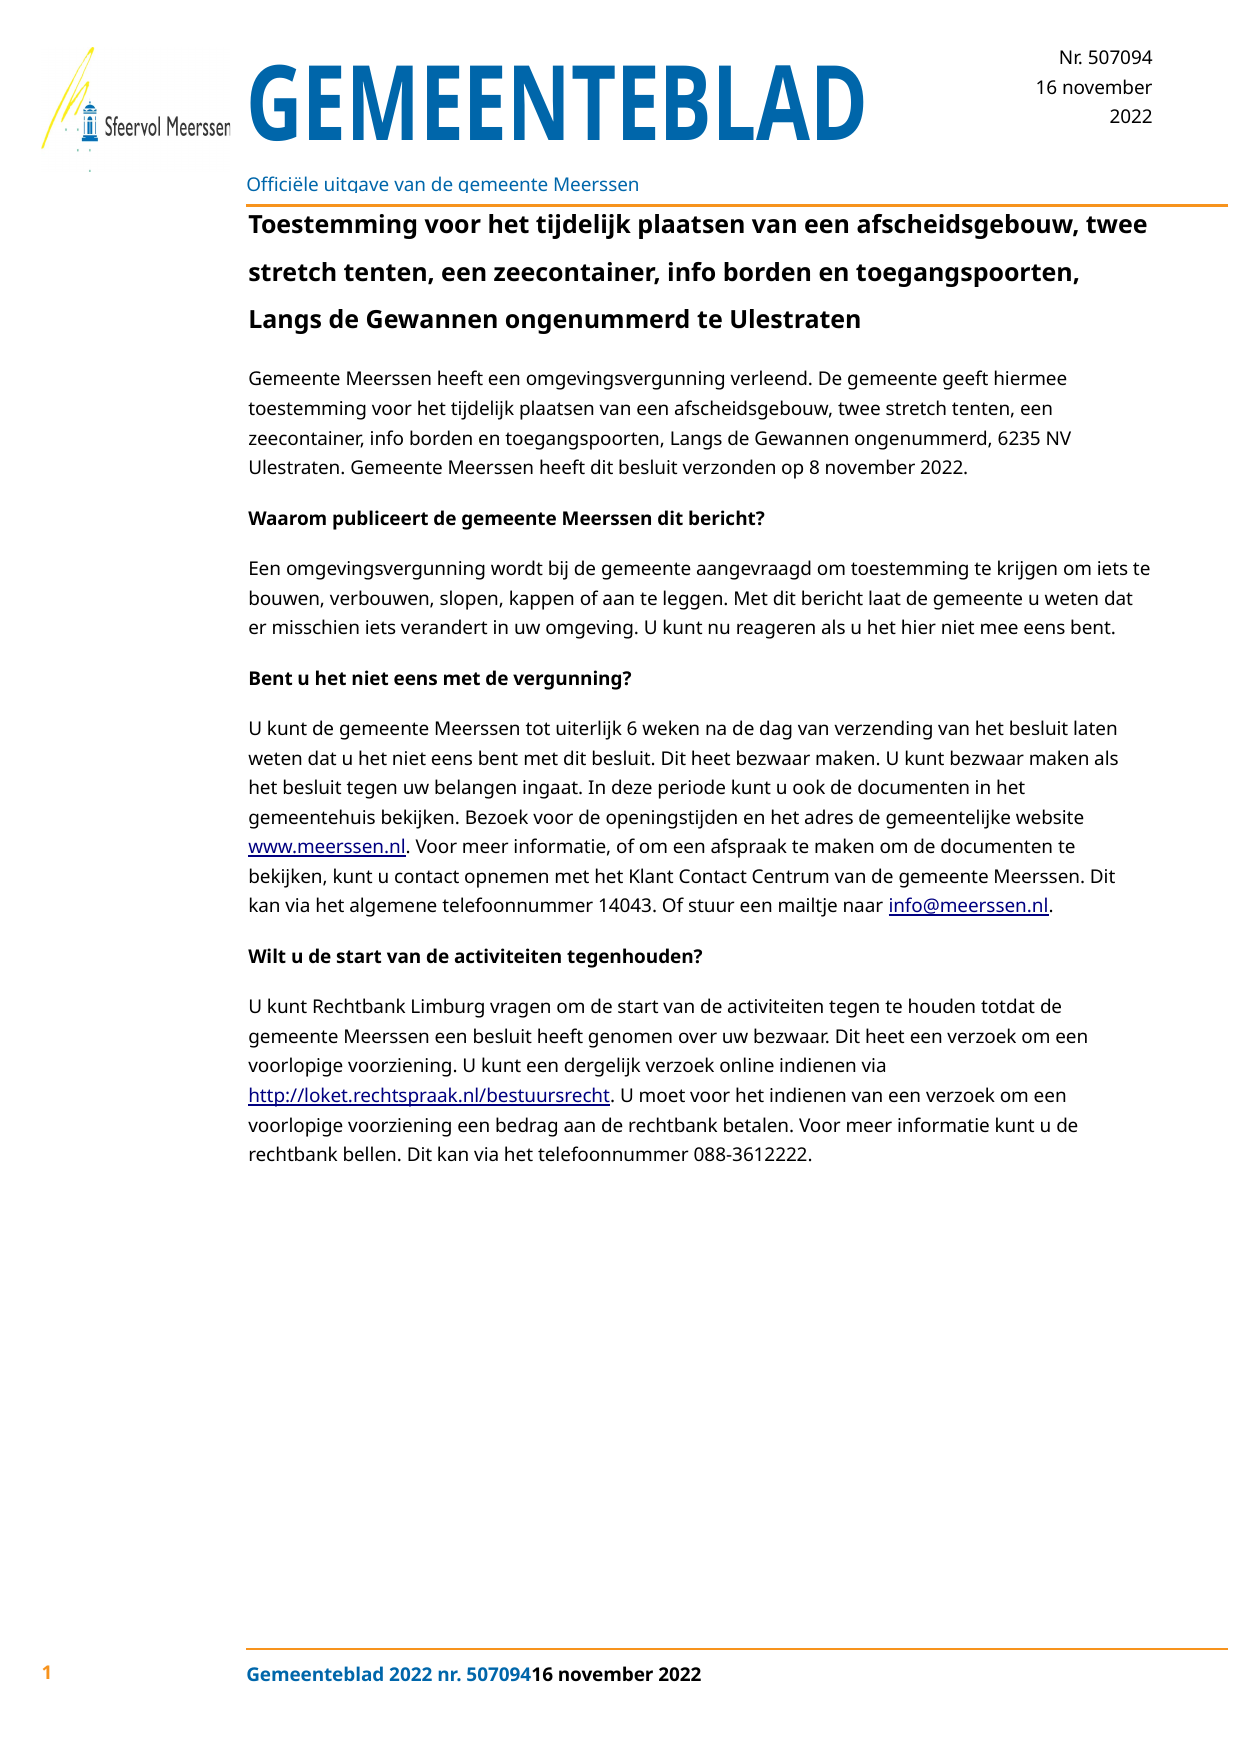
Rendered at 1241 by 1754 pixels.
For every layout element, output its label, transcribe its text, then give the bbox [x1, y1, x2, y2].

text Een omgevingsvergunning wordt bij de gemeente aangevraagd om toestemming te krijgen om iets te bouwen, verbouwen, slopen, kappen of aan te leggen. Met dit bericht laat de gemeente u weten dat er misschien iets verandert in uw omgeving. U kunt nu reageren als u het hier niet mee eens bent. [248, 555, 1152, 640]
text Gemeente Meerssen heeft een omgevingsvergunning verleend. De gemeente geeft hiermee toestemming voor het tijdelijk plaatsen van een afscheidsgebouw, twee stretch tenten, een zeecontainer, info borden en toegangspoorten, Langs de Gewannen ongenummerd, 6235 NV Ulestraten. Gemeente Meerssen heeft dit besluit verzonden op 8 november 2022. [248, 366, 1152, 480]
picture [41, 47, 231, 172]
text Bent u het niet eens met de vergunning? [248, 665, 1152, 690]
text Toestemming voor het tijdelijk plaatsen van een afscheidsgebouw, twee stretch tenten, een zeecontainer, info borden en toegangspoorten, Langs de Gewannen ongenummerd te Ulestraten [248, 207, 1152, 336]
text U kunt Rechtbank Limburg vragen om de start van de activiteiten tegen te houden totdat de gemeente Meerssen een besluit heeft genomen over uw bezwaar. Dit heet een verzoek om een voorlopige voorziening. U kunt een dergelijk verzoek online indienen via http://loket.rechtspraak.nl/bestuursrecht. U moet voor het indienen van een verzoek om een voorlopige voorziening een bedrag aan de rechtbank betalen. Voor meer informatie kunt u de rechtbank bellen. Dit kan via het telefoonnummer 088-3612222. [248, 993, 1152, 1167]
text Waarom publiceert de gemeente Meerssen dit bericht? [248, 505, 1152, 530]
text U kunt de gemeente Meerssen tot uiterlijk 6 weken na de dag van verzending van het besluit laten weten dat u het niet eens bent met dit besluit. Dit heet bezwaar maken. U kunt bezwaar maken als het besluit tegen uw belangen ingaat. In deze periode kunt u ook de documenten in het gemeentehuis bekijken. Bezoek voor de openingstijden en het adres de gemeentelijke website www.meerssen.nl. Voor meer informatie, of om een afspraak te maken om de documenten te bekijken, kunt u contact opnemen met het Klant Contact Centrum van de gemeente Meerssen. Dit kan via het algemene telefoonnummer 14043. Of stuur een mailtje naar info@meerssen.nl. [248, 715, 1152, 918]
text Wilt u de start van de activiteiten tegenhouden? [248, 943, 1152, 969]
